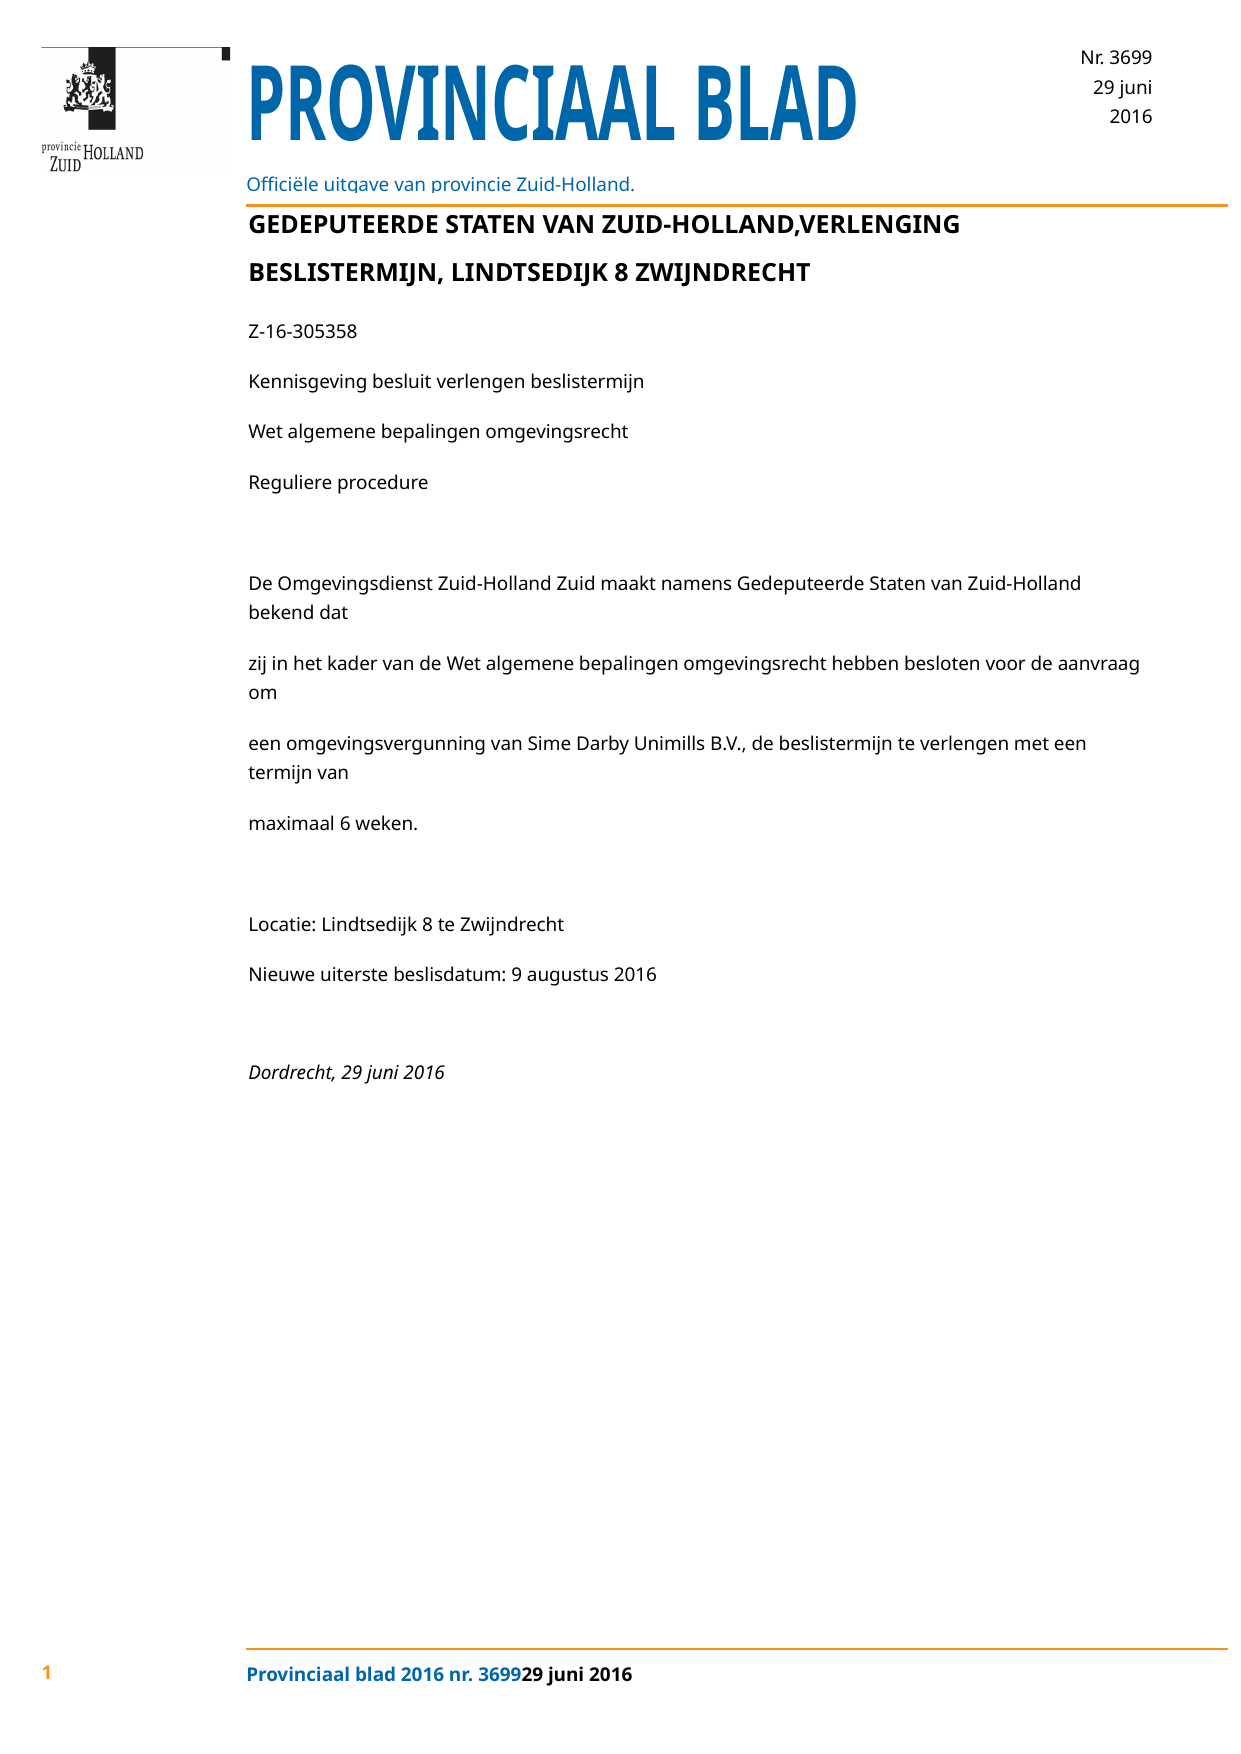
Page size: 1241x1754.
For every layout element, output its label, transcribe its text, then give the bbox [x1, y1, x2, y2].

text Dordrecht, 29 juni 2016 [248, 1059, 1152, 1085]
text Nieuwe uiterste beslisdatum: 9 augustus 2016 [248, 961, 1152, 987]
picture [41, 47, 231, 172]
text Wet algemene bepalingen omgevingsrecht [248, 419, 1152, 444]
text De Omgevingsdienst Zuid-Holland Zuid maakt namens Gedeputeerde Staten van Zuid-Holland bekend dat [248, 570, 1152, 625]
text zij in het kader van de Wet algemene bepalingen omgevingsrecht hebben besloten voor de aanvraag om [248, 650, 1152, 705]
text Reguliere procedure [248, 469, 1152, 495]
text Kennisgeving besluit verlengen beslistermijn [248, 368, 1152, 394]
text een omgevingsvergunning van Sime Darby Unimills B.V., de beslistermijn te verlengen met een termijn van [248, 730, 1152, 785]
text maximaal 6 weken. [248, 810, 1152, 836]
text Z-16-305358 [248, 318, 1152, 344]
text Locatie: Lindtsedijk 8 te Zwijndrecht [248, 911, 1152, 937]
text GEDEPUTEERDE STATEN VAN ZUID-HOLLAND,VERLENGING BESLISTERMIJN, LINDTSEDIJK 8 ZWIJNDRECHT [248, 207, 1152, 288]
